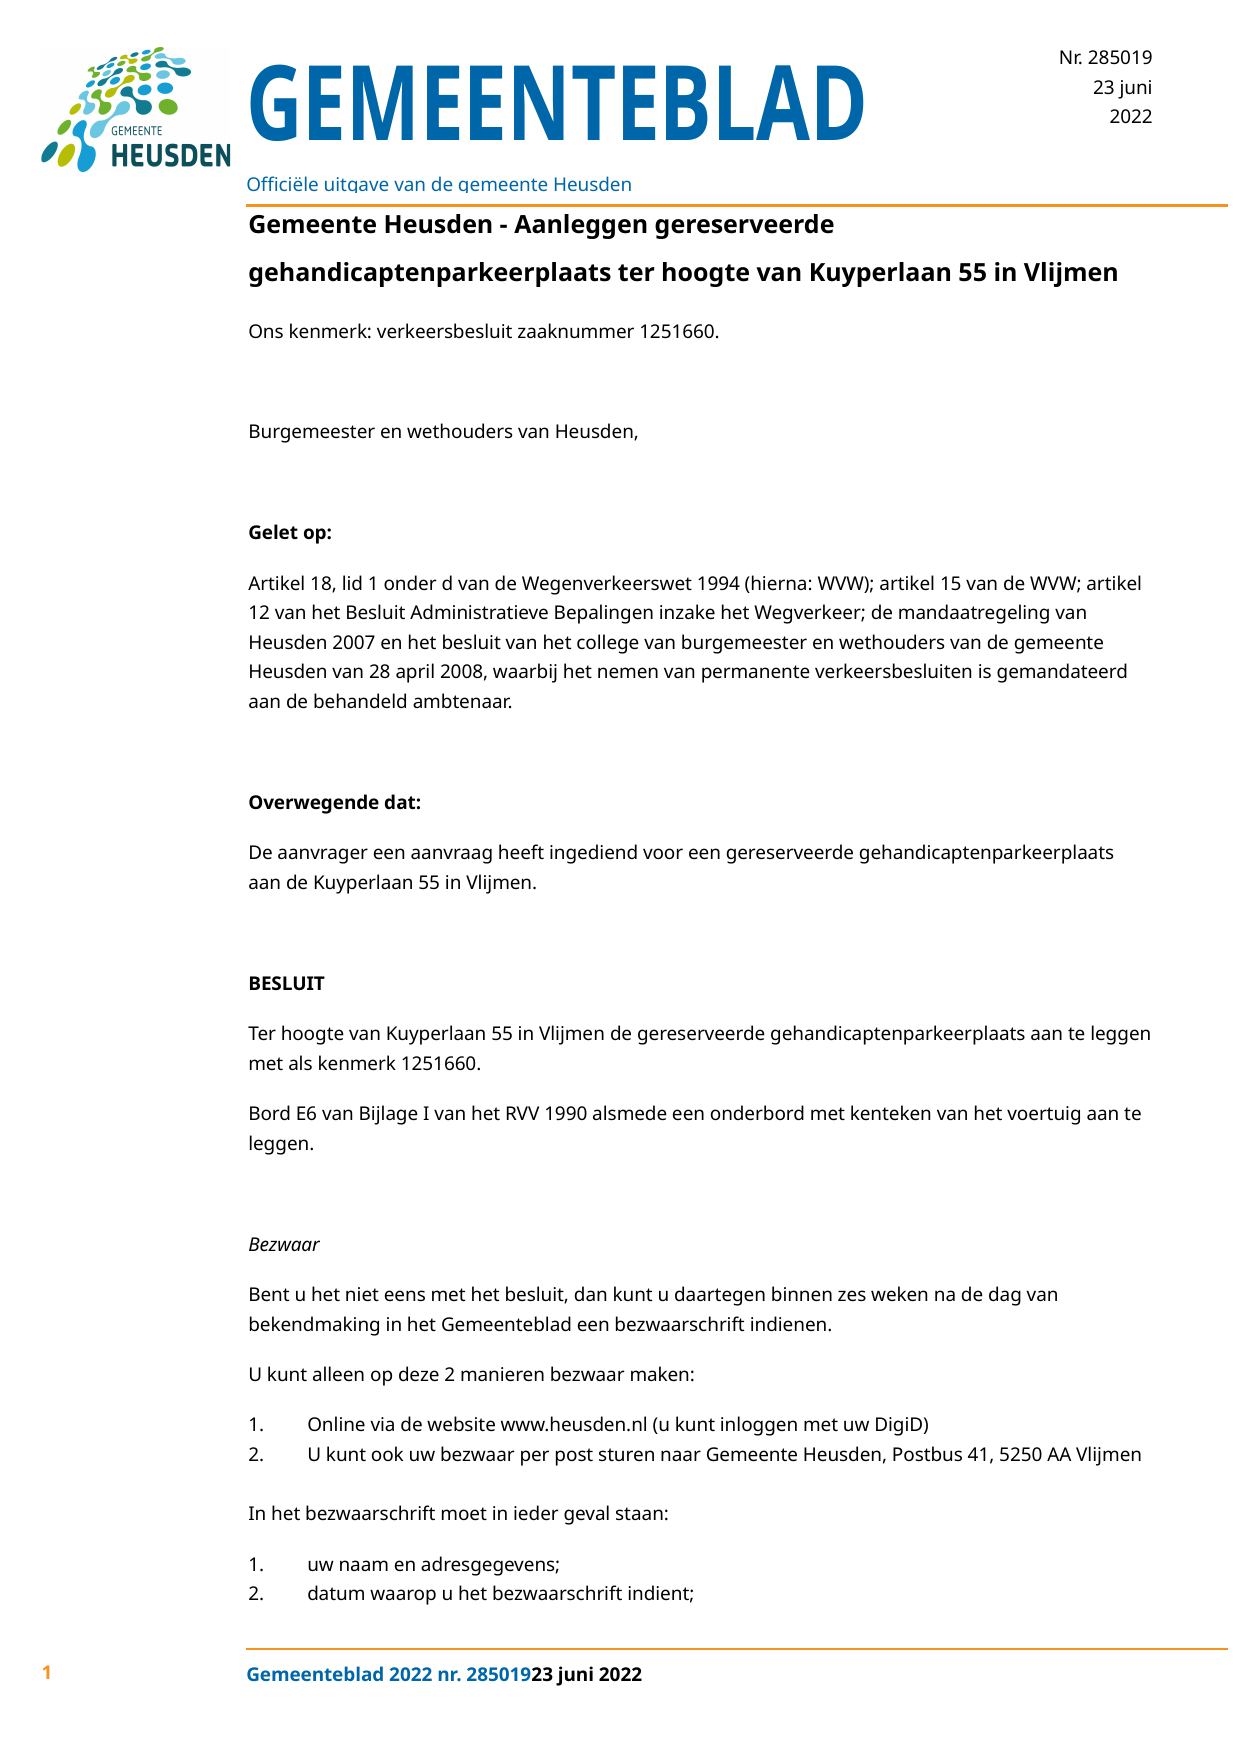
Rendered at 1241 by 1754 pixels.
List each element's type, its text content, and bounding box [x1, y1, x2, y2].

text Ter hoogte van Kuyperlaan 55 in Vlijmen de gereserveerde gehandicaptenparkeerplaats aan te leggen met als kenmerk 1251660. [248, 1020, 1152, 1076]
list datum waarop u het bezwaarschrift indient; [248, 1580, 1152, 1606]
list Online via de website www.heusden.nl (u kunt inloggen met uw DigiD) [248, 1412, 1152, 1437]
text Burgemeester en wethouders van Heusden, [248, 419, 1152, 444]
text Gelet op: [248, 519, 1152, 545]
text BESLUIT [248, 970, 1152, 996]
text De aanvrager een aanvraag heeft ingediend voor een gereserveerde gehandicaptenparkeerplaats aan de Kuyperlaan 55 in Vlijmen. [248, 839, 1152, 895]
list U kunt ook uw bezwaar per post sturen naar Gemeente Heusden, Postbus 41, 5250 AA Vlijmen [248, 1441, 1152, 1467]
text Gemeente Heusden - Aanleggen gereserveerde gehandicaptenparkeerplaats ter hoogte van Kuyperlaan 55 in Vlijmen [248, 207, 1152, 288]
text Artikel 18, lid 1 onder d van de Wegenverkeerswet 1994 (hierna: WVW); artikel 15 van de WVW; artikel 12 van het Besluit Administratieve Bepalingen inzake het Wegverkeer; de mandaatregeling van Heusden 2007 en het besluit van het college van burgemeester en wethouders van de gemeente Heusden van 28 april 2008, waarbij het nemen van permanente verkeersbesluiten is gemandateerd aan de behandeld ambtenaar. [248, 570, 1152, 714]
text In het bezwaarschrift moet in ieder geval staan: [248, 1500, 1152, 1526]
text Bezwaar [248, 1231, 1152, 1257]
text Bord E6 van Bijlage I van het RVV 1990 alsmede een onderbord met kenteken van het voertuig aan te leggen. [248, 1100, 1152, 1156]
list uw naam en adresgegevens; [248, 1551, 1152, 1577]
picture [41, 47, 231, 172]
text Bent u het niet eens met het besluit, dan kunt u daartegen binnen zes weken na de dag van bekendmaking in het Gemeenteblad een bezwaarschrift indienen. [248, 1281, 1152, 1337]
text U kunt alleen op deze 2 manieren bezwaar maken: [248, 1361, 1152, 1387]
text Ons kenmerk: verkeersbesluit zaaknummer 1251660. [248, 318, 1152, 344]
text Overwegende dat: [248, 789, 1152, 815]
